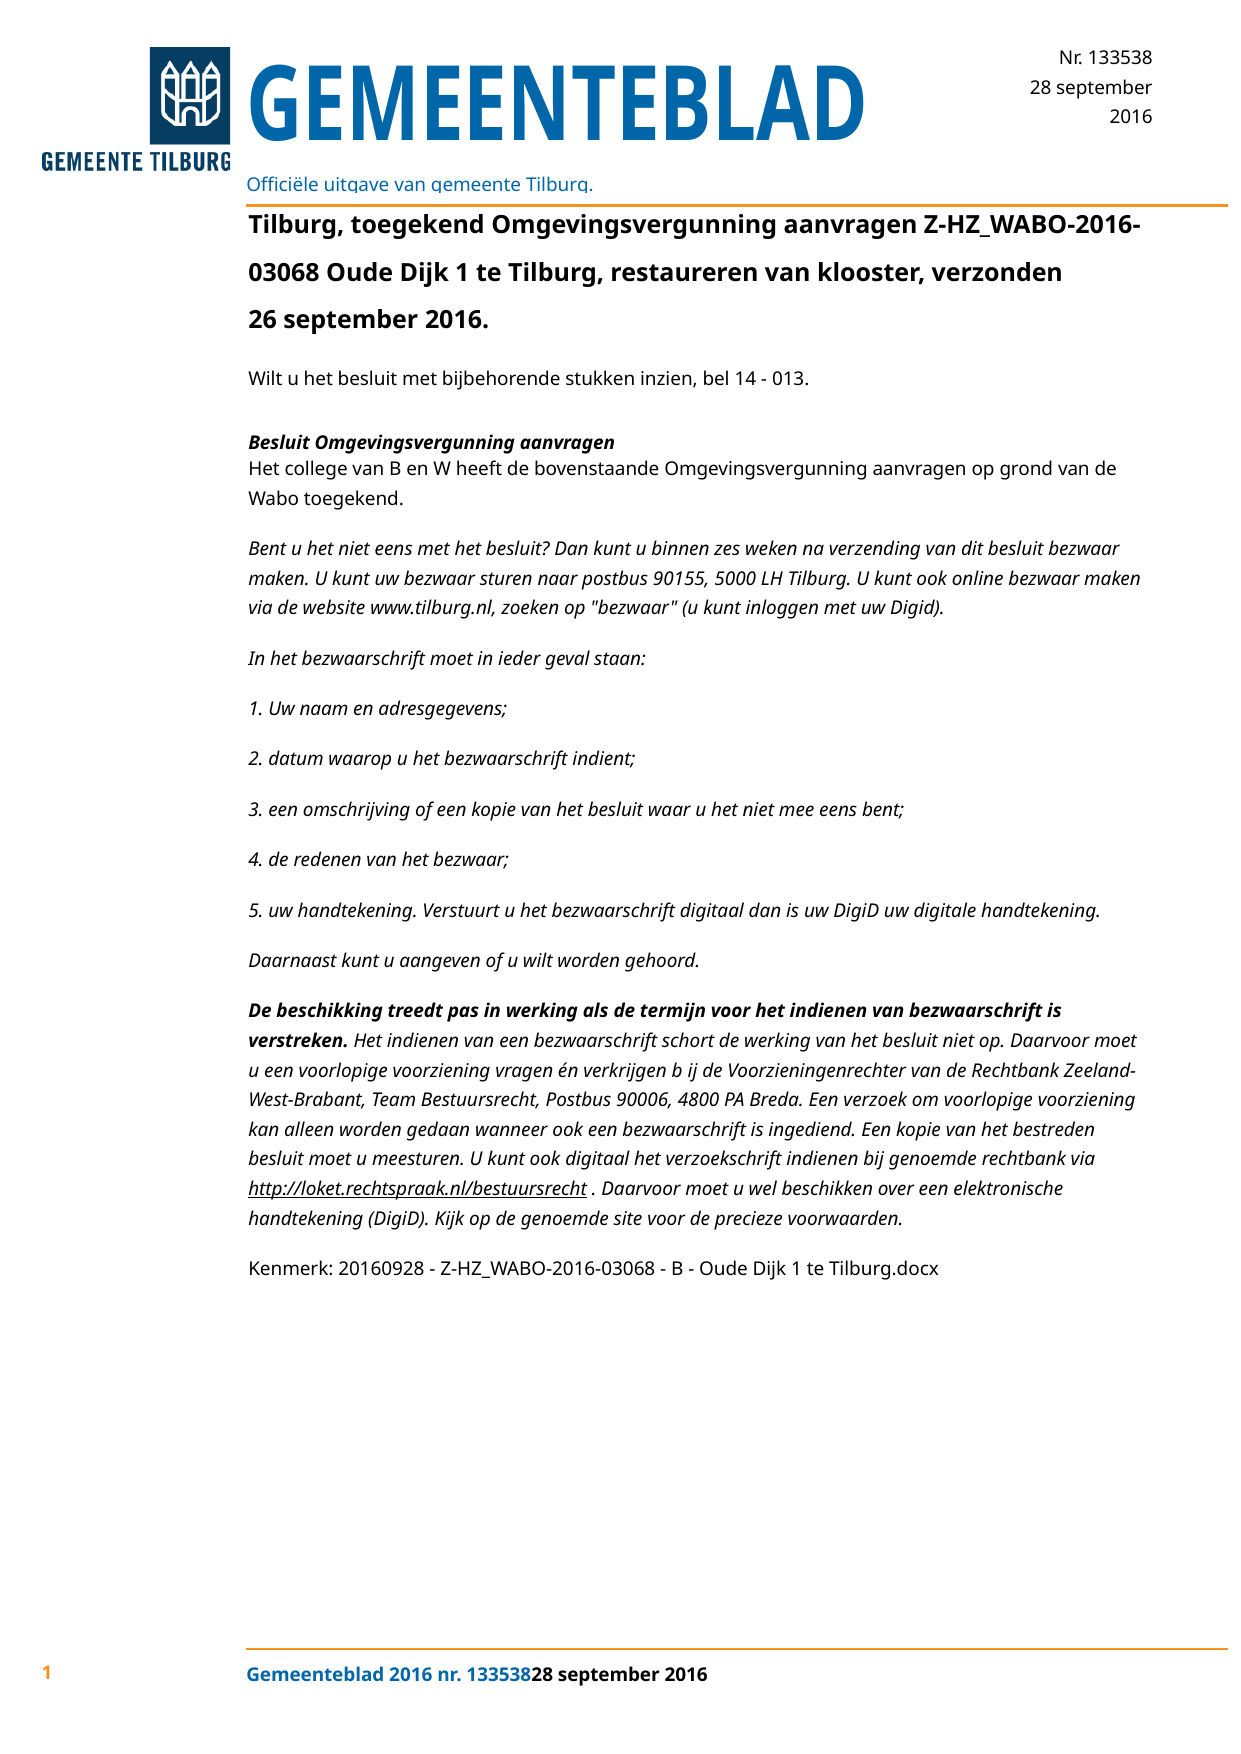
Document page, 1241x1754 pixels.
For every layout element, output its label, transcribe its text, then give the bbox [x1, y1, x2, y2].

text Bent u het niet eens met het besluit? Dan kunt u binnen zes weken na verzending van dit besluit bezwaar maken. U kunt uw bezwaar sturen naar postbus 90155, 5000 LH Tilburg. U kunt ook online bezwaar maken via de website www.tilburg.nl, zoeken op "bezwaar" (u kunt inloggen met uw Digid). [248, 535, 1152, 620]
text Tilburg, toegekend Omgevingsvergunning aanvragen Z-HZ_WABO-2016-03068 Oude Dijk 1 te Tilburg, restaureren van klooster, verzonden 26 september 2016. [248, 207, 1152, 336]
text Besluit Omgevingsvergunning aanvragen [248, 429, 1152, 455]
text 5. uw handtekening. Verstuurt u het bezwaarschrift digitaal dan is uw DigiD uw digitale handtekening. [248, 897, 1152, 923]
text Het college van B en W heeft de bovenstaande Omgevingsvergunning aanvragen op grond van de Wabo toegekend. [248, 455, 1152, 511]
picture [41, 47, 231, 172]
text Kenmerk: 20160928 - Z-HZ_WABO-2016-03068 - B - Oude Dijk 1 te Tilburg.docx [248, 1255, 1152, 1281]
text Wilt u het besluit met bijbehorende stukken inzien, bel 14 - 013. [248, 366, 1152, 391]
text Daarnaast kunt u aangeven of u wilt worden gehoord. [248, 947, 1152, 973]
text 2. datum waarop u het bezwaarschrift indient; [248, 746, 1152, 771]
text De beschikking treedt pas in werking als de termijn voor het indienen van bezwaarschrift is verstreken. Het indienen van een bezwaarschrift schort de werking van het besluit niet op. Daarvoor moet u een voorlopige voorziening vragen én verkrijgen b ij de Voorzieningenrechter van de Rechtbank Zeeland-West-Brabant, Team Bestuursrecht, Postbus 90006, 4800 PA Breda. Een verzoek om voorlopige voorziening kan alleen worden gedaan wanneer ook een bezwaarschrift is ingediend. Een kopie van het bestreden besluit moet u meesturen. U kunt ook digitaal het verzoekschrift indienen bij genoemde rechtbank via http://loket.rechtspraak.nl/bestuursrecht . Daarvoor moet u wel beschikken over een elektronische handtekening (DigiD). Kijk op de genoemde site voor de precieze voorwaarden. [248, 998, 1152, 1231]
text 4. de redenen van het bezwaar; [248, 846, 1152, 872]
text 1. Uw naam en adresgegevens; [248, 695, 1152, 721]
text 3. een omschrijving of een kopie van het besluit waar u het niet mee eens bent; [248, 796, 1152, 822]
text In het bezwaarschrift moet in ieder geval staan: [248, 645, 1152, 671]
